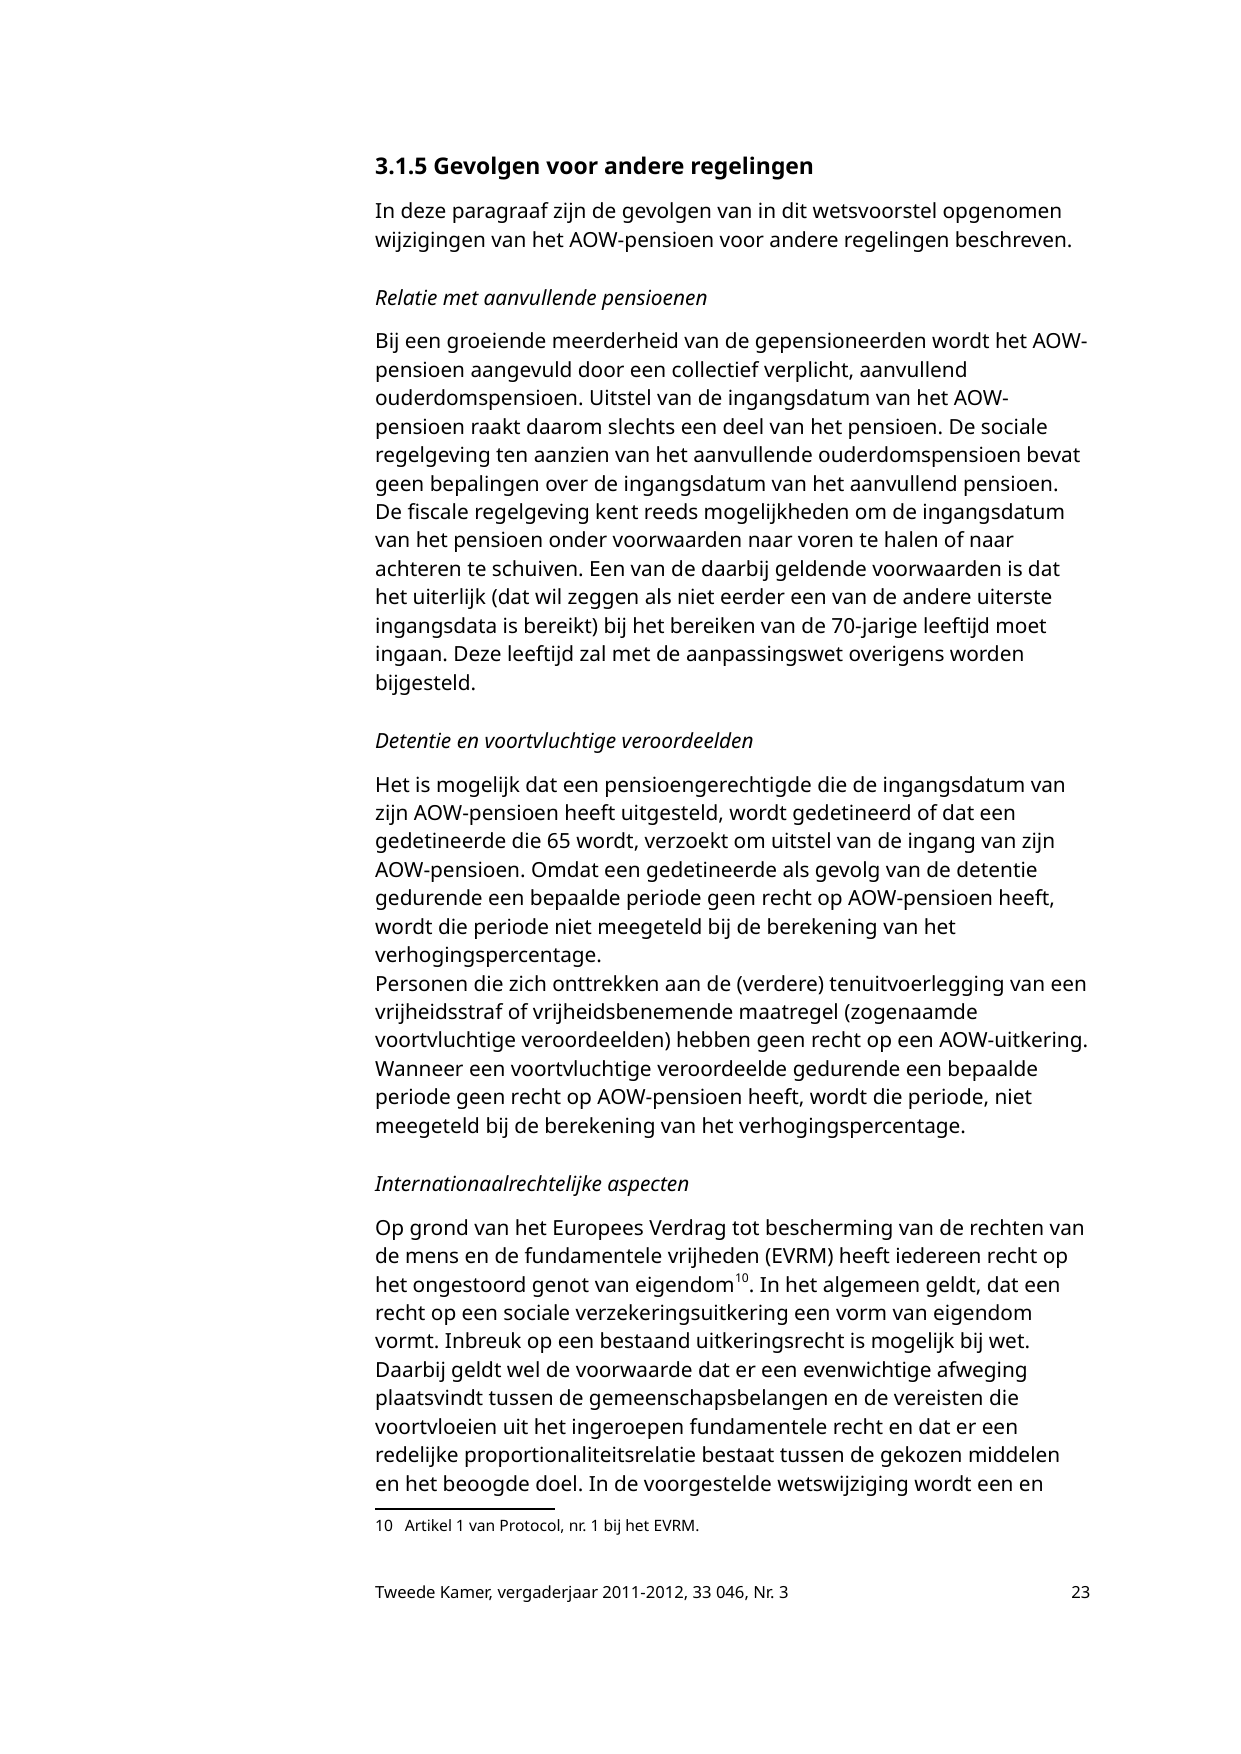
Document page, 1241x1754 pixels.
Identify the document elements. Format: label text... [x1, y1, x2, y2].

subtitle 3.1.5 Gevolgen voor andere regelingen [375, 150, 1090, 181]
text Personen die zich onttrekken aan de (verdere) tenuitvoerlegging van een vrijheidsstraf of vrijheidsbenemende maatregel (zogenaamde voortvluchtige veroordeelden) hebben geen recht op een AOW-uitkering. Wanneer een voortvluchtige veroordeelde gedurende een bepaalde periode geen recht op AOW-pensioen heeft, wordt die periode, niet meegeteld bij de berekening van het verhogingspercentage. [375, 969, 1090, 1139]
text Bij een groeiende meerderheid van de gepensioneerden wordt het AOW-pensioen aangevuld door een collectief verplicht, aanvullend ouderdomspensioen. Uitstel van de ingangsdatum van het AOW-pensioen raakt daarom slechts een deel van het pensioen. De sociale regelgeving ten aanzien van het aanvullende ouderdomspensioen bevat geen bepalingen over de ingangsdatum van het aanvullend pensioen. De fiscale regelgeving kent reeds mogelijkheden om de ingangsdatum van het pensioen onder voorwaarden naar voren te halen of naar achteren te schuiven. Een van de daarbij geldende voorwaarden is dat het uiterlijk (dat wil zeggen als niet eerder een van de andere uiterste ingangsdata is bereikt) bij het bereiken van de 70-jarige leeftijd moet ingaan. Deze leeftijd zal met de aanpassingswet overigens worden bijgesteld. [375, 327, 1090, 696]
text Artikel 1 van Protocol, nr. 1 bij het EVRM. [375, 1508, 1090, 1536]
text In deze paragraaf zijn de gevolgen van in dit wetsvoorstel opgenomen wijzigingen van het AOW-pensioen voor andere regelingen beschreven. [375, 196, 1090, 253]
text Detentie en voortvluchtige veroordeelden [375, 726, 1090, 755]
text Op grond van het Europees Verdrag tot bescherming van de rechten van de mens en de fundamentele vrijheden (EVRM) heeft iedereen recht op het ongestoord genot van eigendom. In het algemeen geldt, dat een recht op een sociale verzekeringsuitkering een vorm van eigendom vormt. Inbreuk op een bestaand uitkeringsrecht is mogelijk bij wet. Daarbij geldt wel de voorwaarde dat er een evenwichtige afweging plaatsvindt tussen de gemeenschapsbelangen en de vereisten die voortvloeien uit het ingeroepen fundamentele recht en dat er een redelijke proportionaliteitsrelatie bestaat tussen de gekozen middelen en het beoogde doel. In de voorgestelde wetswijziging wordt een en [375, 1213, 1090, 1497]
text Relatie met aanvullende pensioenen [375, 283, 1090, 312]
text Internationaalrechtelijke aspecten [375, 1169, 1090, 1198]
text Het is mogelijk dat een pensioengerechtigde die de ingangsdatum van zijn AOW-pensioen heeft uitgesteld, wordt gedetineerd of dat een gedetineerde die 65 wordt, verzoekt om uitstel van de ingang van zijn AOW-pensioen. Omdat een gedetineerde als gevolg van de detentie gedurende een bepaalde periode geen recht op AOW-pensioen heeft, wordt die periode niet meegeteld bij de berekening van het verhogingspercentage. [375, 770, 1090, 969]
